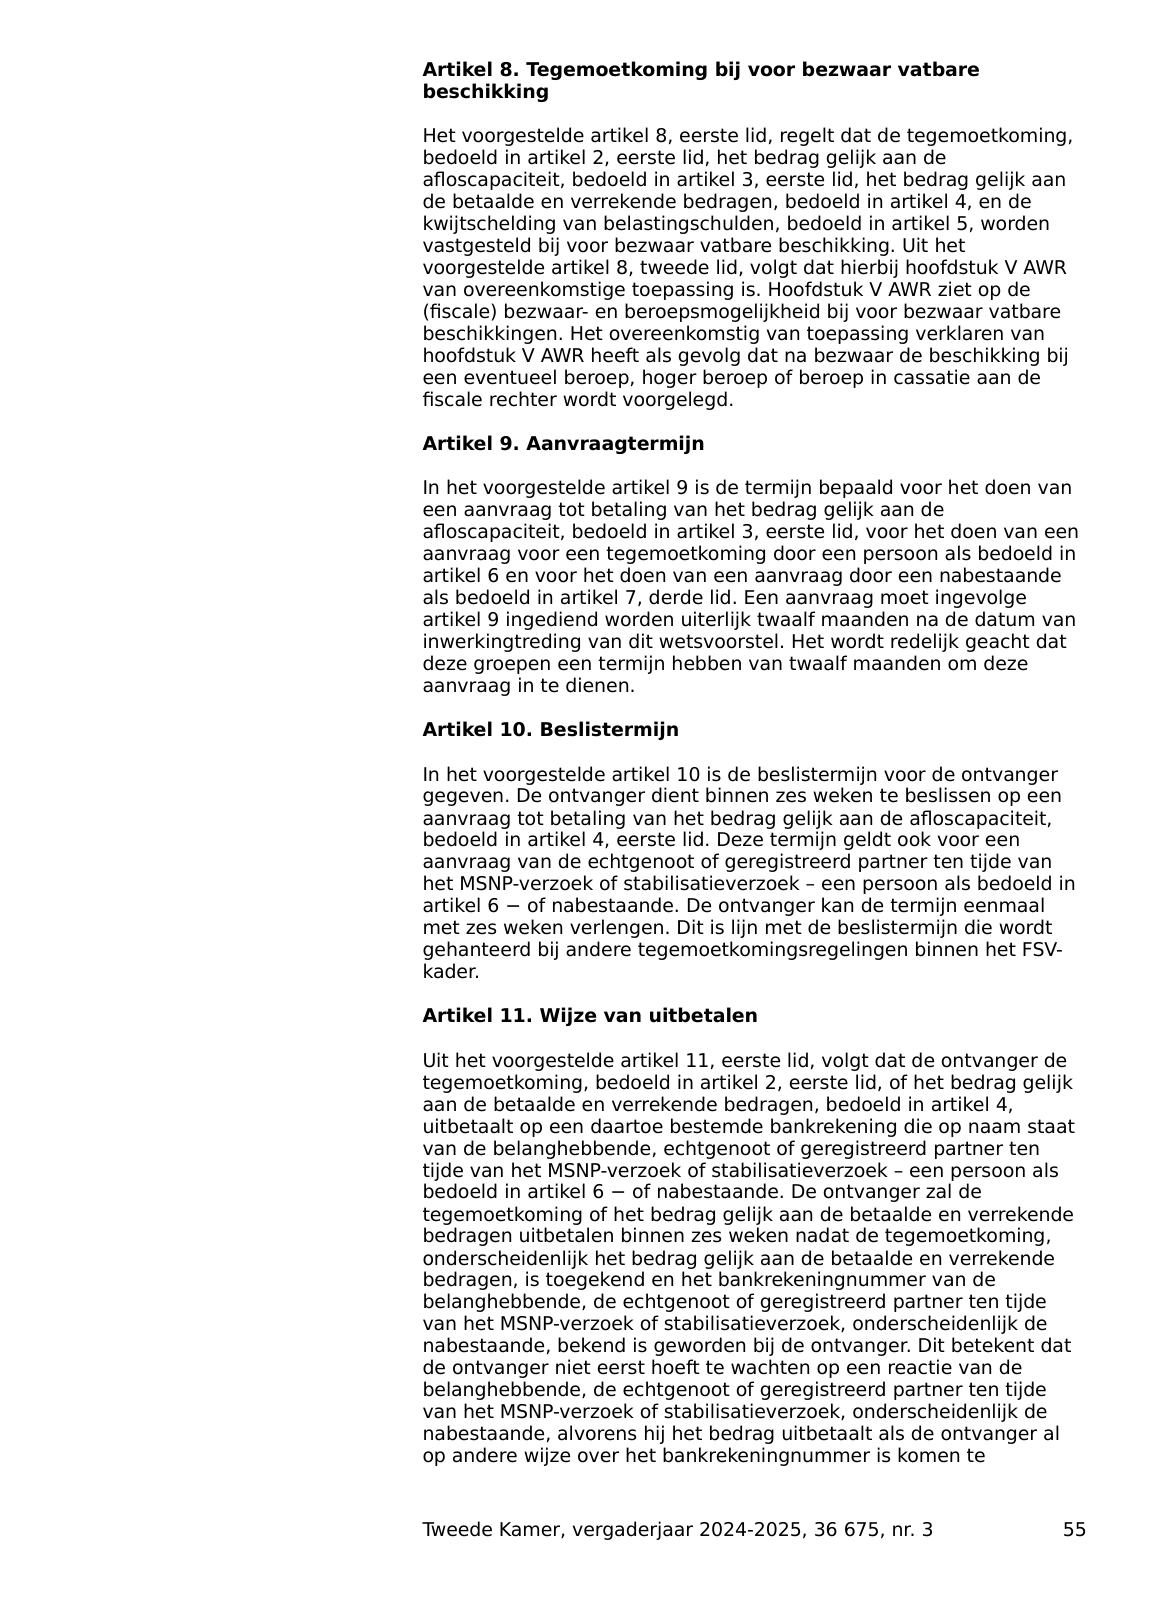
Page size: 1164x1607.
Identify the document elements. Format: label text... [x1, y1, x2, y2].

text Uit het voorgestelde artikel 11, eerste lid, volgt dat de ontvanger de tegemoetkoming, bedoeld in artikel 2, eerste lid, of het bedrag gelijk aan de betaalde en verrekende bedragen, bedoeld in artikel 4, uitbetaalt op een daartoe bestemde bankrekening die op naam staat van de belanghebbende, echtgenoot of geregistreerd partner ten tijde van het MSNP-verzoek of stabilisatieverzoek – een persoon als bedoeld in artikel 6 − of nabestaande. De ontvanger zal de tegemoetkoming of het bedrag gelijk aan de betaalde en verrekende bedragen uitbetalen binnen zes weken nadat de tegemoetkoming, onderscheidenlijk het bedrag gelijk aan de betaalde en verrekende bedragen, is toegekend en het bankrekeningnummer van de belanghebbende, de echtgenoot of geregistreerd partner ten tijde van het MSNP-verzoek of stabilisatieverzoek, onderscheidenlijk de nabestaande, bekend is geworden bij de ontvanger. Dit betekent dat de ontvanger niet eerst hoeft te wachten op een reactie van de belanghebbende, de echtgenoot of geregistreerd partner ten tijde van het MSNP-verzoek of stabilisatieverzoek, onderscheidenlijk de nabestaande, alvorens hij het bedrag uitbetaalt als de ontvanger al op andere wijze over het bankrekeningnummer is komen te [422, 1049, 1087, 1467]
subtitle Artikel 11. Wijze van uitbetalen [422, 1005, 1087, 1027]
text In het voorgestelde artikel 9 is de termijn bepaald voor het doen van een aanvraag tot betaling van het bedrag gelijk aan de afloscapaciteit, bedoeld in artikel 3, eerste lid, voor het doen van een aanvraag voor een tegemoetkoming door een persoon als bedoeld in artikel 6 en voor het doen van een aanvraag door een nabestaande als bedoeld in artikel 7, derde lid. Een aanvraag moet ingevolge artikel 9 ingediend worden uiterlijk twaalf maanden na de datum van inwerkingtreding van dit wetsvoorstel. Het wordt redelijk geacht dat deze groepen een termijn hebben van twaalf maanden om deze aanvraag in te dienen. [422, 477, 1087, 697]
subtitle Artikel 8. Tegemoetkoming bij voor bezwaar vatbare beschikking [422, 59, 1087, 103]
subtitle Artikel 10. Beslistermijn [422, 719, 1087, 741]
text In het voorgestelde artikel 10 is de beslistermijn voor de ontvanger gegeven. De ontvanger dient binnen zes weken te beslissen op een aanvraag tot betaling van het bedrag gelijk aan de afloscapaciteit, bedoeld in artikel 4, eerste lid. Deze termijn geldt ook voor een aanvraag van de echtgenoot of geregistreerd partner ten tijde van het MSNP-verzoek of stabilisatieverzoek – een persoon als bedoeld in artikel 6 − of nabestaande. De ontvanger kan de termijn eenmaal met zes weken verlengen. Dit is lijn met de beslistermijn die wordt gehanteerd bij andere tegemoetkomingsregelingen binnen het FSV-kader. [422, 763, 1087, 983]
text Het voorgestelde artikel 8, eerste lid, regelt dat de tegemoetkoming, bedoeld in artikel 2, eerste lid, het bedrag gelijk aan de afloscapaciteit, bedoeld in artikel 3, eerste lid, het bedrag gelijk aan de betaalde en verrekende bedragen, bedoeld in artikel 4, en de kwijtschelding van belastingschulden, bedoeld in artikel 5, worden vastgesteld bij voor bezwaar vatbare beschikking. Uit het voorgestelde artikel 8, tweede lid, volgt dat hierbij hoofdstuk V AWR van overeenkomstige toepassing is. Hoofdstuk V AWR ziet op de (fiscale) bezwaar- en beroepsmogelijkheid bij voor bezwaar vatbare beschikkingen. Het overeenkomstig van toepassing verklaren van hoofdstuk V AWR heeft als gevolg dat na bezwaar de beschikking bij een eventueel beroep, hoger beroep of beroep in cassatie aan de fiscale rechter wordt voorgelegd. [422, 125, 1087, 411]
subtitle Artikel 9. Aanvraagtermijn [422, 433, 1087, 455]
